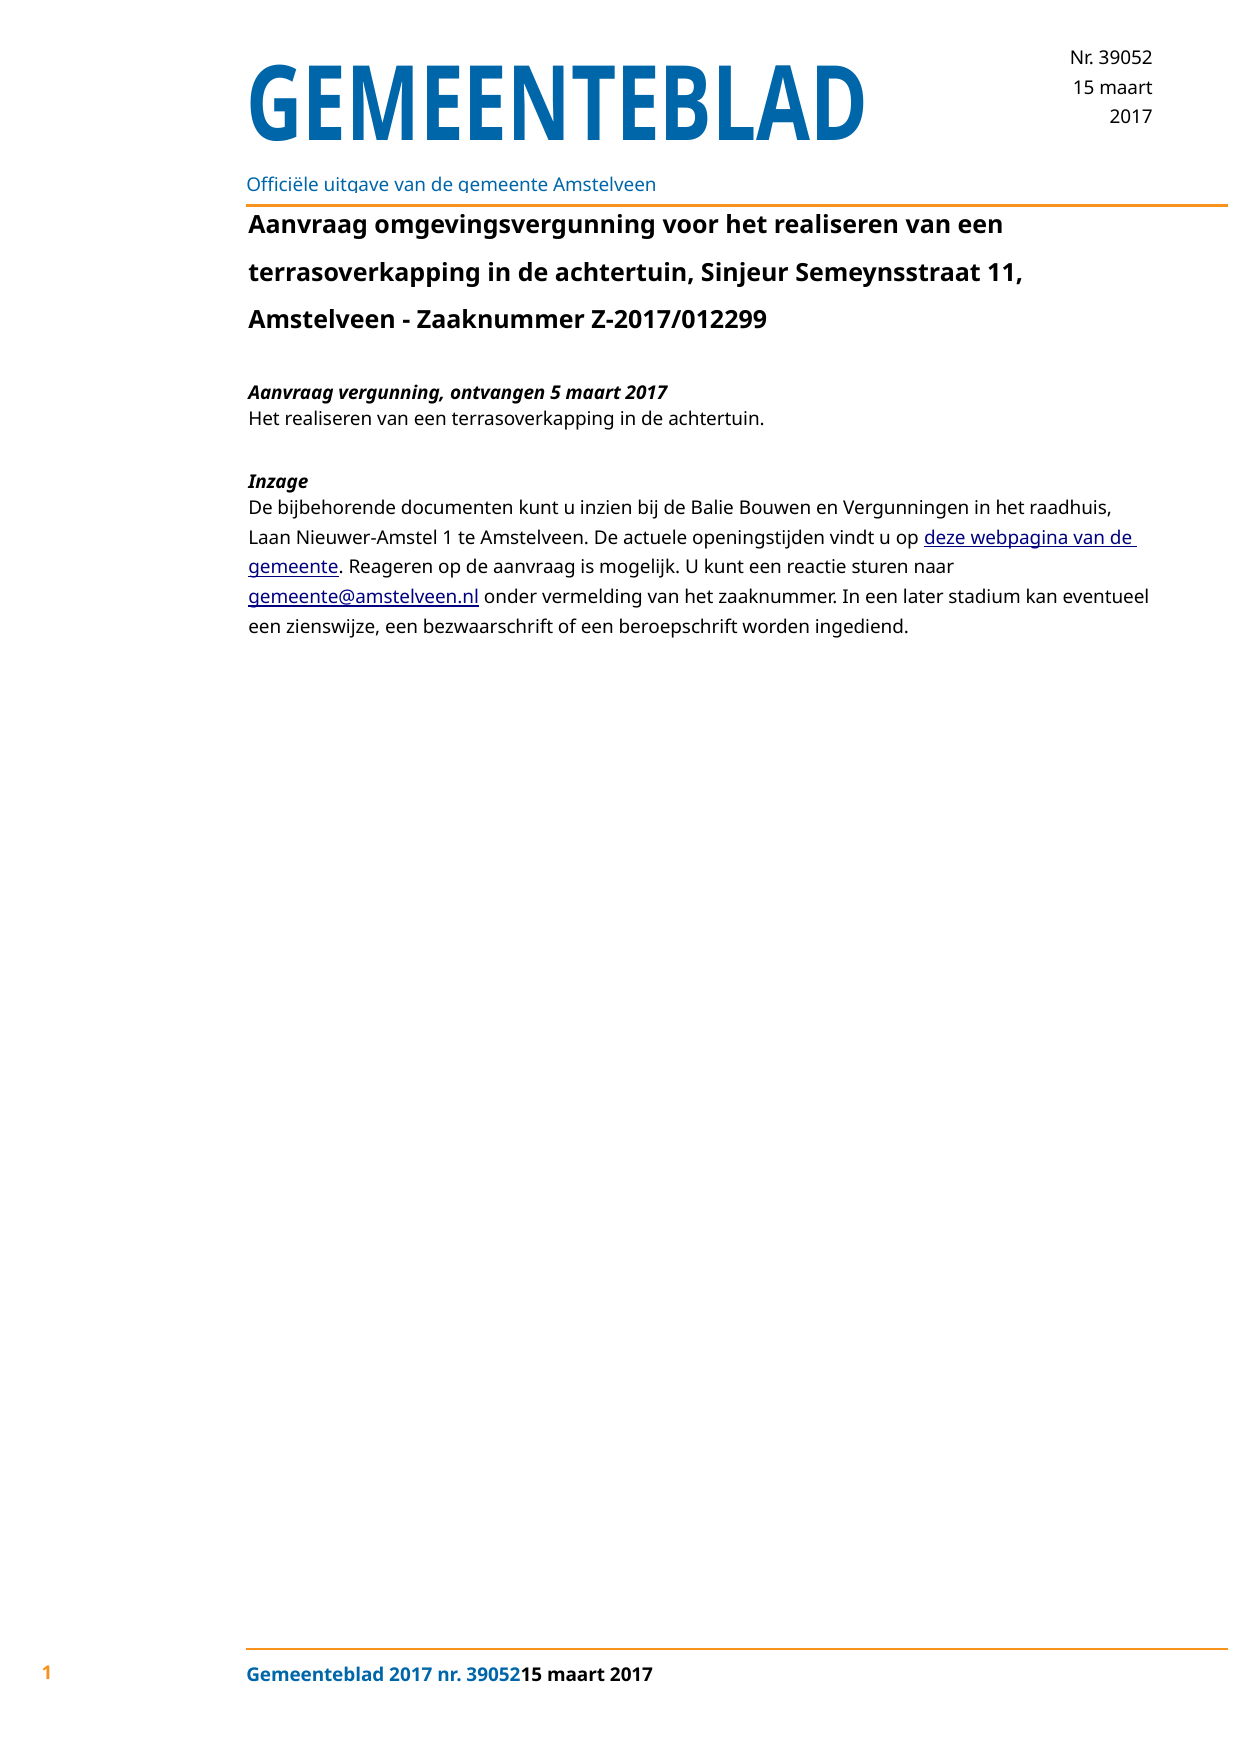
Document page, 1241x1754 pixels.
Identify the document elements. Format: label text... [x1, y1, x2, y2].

text De bijbehorende documenten kunt u inzien bij de Balie Bouwen en Vergunningen in het raadhuis, Laan Nieuwer-Amstel 1 te Amstelveen. De actuele openingstijden vindt u op deze webpagina van de gemeente. Reageren op de aanvraag is mogelijk. U kunt een reactie sturen naar gemeente@amstelveen.nl onder vermelding van het zaaknummer. In een later stadium kan eventueel een zienswijze, een bezwaarschrift of een beroepschrift worden ingediend. [248, 494, 1152, 638]
text Aanvraag vergunning, ontvangen 5 maart 2017 [248, 379, 1152, 405]
text Het realiseren van een terrasoverkapping in de achtertuin. [248, 405, 1152, 431]
picture [41, 47, 231, 172]
text Aanvraag omgevingsvergunning voor het realiseren van een terrasoverkapping in de achtertuin, Sinjeur Semeynsstraat 11, Amstelveen - Zaaknummer Z-2017/012299 [248, 207, 1152, 336]
text Inzage [248, 469, 1152, 494]
